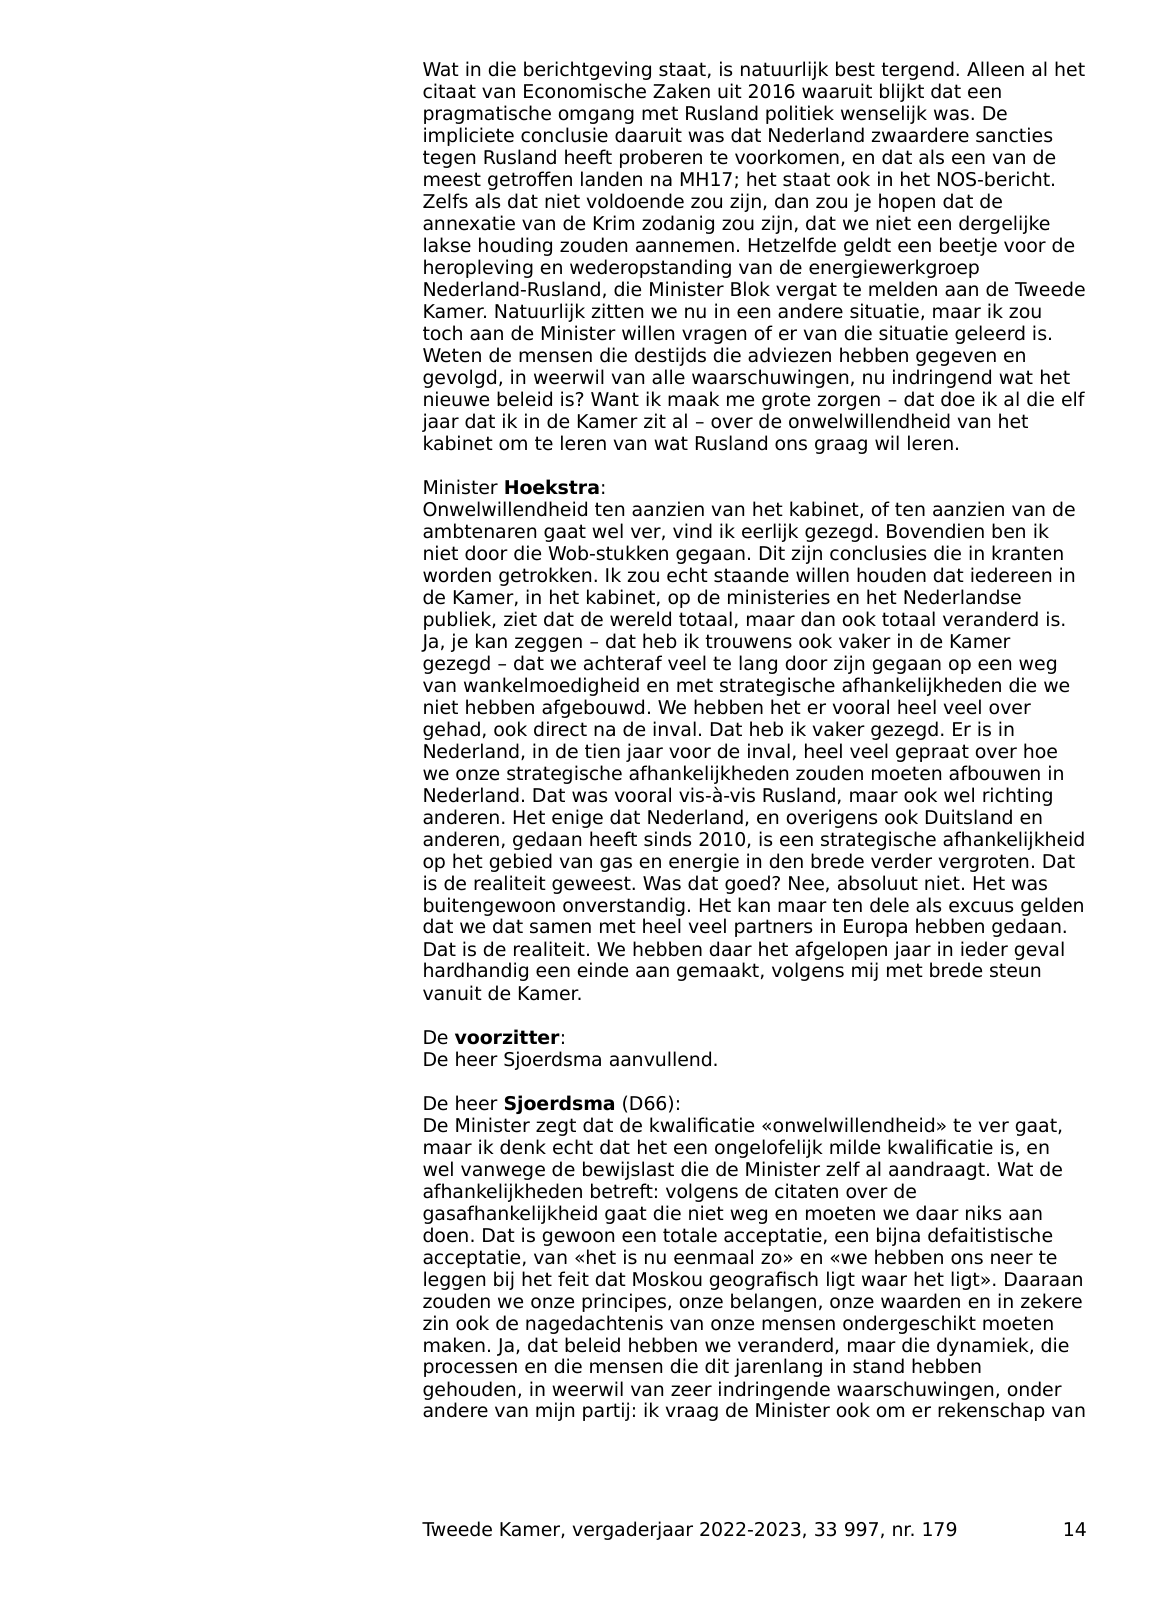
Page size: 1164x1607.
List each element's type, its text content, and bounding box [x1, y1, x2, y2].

text De heer Sjoerdsma (D66): [422, 1093, 1087, 1115]
text De Minister zegt dat de kwalificatie «onwelwillendheid» te ver gaat, maar ik denk echt dat het een ongelofelijk milde kwalificatie is, en wel vanwege de bewijslast die de Minister zelf al aandraagt. Wat de afhankelijkheden betreft: volgens de citaten over de gasafhankelijkheid gaat die niet weg en moeten we daar niks aan doen. Dat is gewoon een totale acceptatie, een bijna defaitistische acceptatie, van «het is nu eenmaal zo» en «we hebben ons neer te leggen bij het feit dat Moskou geografisch ligt waar het ligt». Daaraan zouden we onze principes, onze belangen, onze waarden en in zekere zin ook de nagedachtenis van onze mensen ondergeschikt moeten maken. Ja, dat beleid hebben we veranderd, maar die dynamiek, die processen en die mensen die dit jarenlang in stand hebben gehouden, in weerwil van zeer indringende waarschuwingen, onder andere van mijn partij: ik vraag de Minister ook om er rekenschap van [422, 1115, 1087, 1422]
text De voorzitter: [422, 1027, 1087, 1048]
text Onwelwillendheid ten aanzien van het kabinet, of ten aanzien van de ambtenaren gaat wel ver, vind ik eerlijk gezegd. Bovendien ben ik niet door die Wob-stukken gegaan. Dit zijn conclusies die in kranten worden getrokken. Ik zou echt staande willen houden dat iedereen in de Kamer, in het kabinet, op de ministeries en het Nederlandse publiek, ziet dat de wereld totaal, maar dan ook totaal veranderd is. Ja, je kan zeggen – dat heb ik trouwens ook vaker in de Kamer gezegd – dat we achteraf veel te lang door zijn gegaan op een weg van wankelmoedigheid en met strategische afhankelijkheden die we niet hebben afgebouwd. We hebben het er vooral heel veel over gehad, ook direct na de inval. Dat heb ik vaker gezegd. Er is in Nederland, in de tien jaar voor de inval, heel veel gepraat over hoe we onze strategische afhankelijkheden zouden moeten afbouwen in Nederland. Dat was vooral vis-à-vis Rusland, maar ook wel richting anderen. Het enige dat Nederland, en overigens ook Duitsland en anderen, gedaan heeft sinds 2010, is een strategische afhankelijkheid op het gebied van gas en energie in den brede verder vergroten. Dat is de realiteit geweest. Was dat goed? Nee, absoluut niet. Het was buitengewoon onverstandig. Het kan maar ten dele als excuus gelden dat we dat samen met heel veel partners in Europa hebben gedaan. Dat is de realiteit. We hebben daar het afgelopen jaar in ieder geval hardhandig een einde aan gemaakt, volgens mij met brede steun vanuit de Kamer. [422, 499, 1087, 1004]
text Minister Hoekstra: [422, 477, 1087, 499]
text De heer Sjoerdsma aanvullend. [422, 1048, 1087, 1071]
text Wat in die berichtgeving staat, is natuurlijk best tergend. Alleen al het citaat van Economische Zaken uit 2016 waaruit blijkt dat een pragmatische omgang met Rusland politiek wenselijk was. De impliciete conclusie daaruit was dat Nederland zwaardere sancties tegen Rusland heeft proberen te voorkomen, en dat als een van de meest getroffen landen na MH17; het staat ook in het NOS-bericht. Zelfs als dat niet voldoende zou zijn, dan zou je hopen dat de annexatie van de Krim zodanig zou zijn, dat we niet een dergelijke lakse houding zouden aannemen. Hetzelfde geldt een beetje voor de heropleving en wederopstanding van de energiewerkgroep Nederland-Rusland, die Minister Blok vergat te melden aan de Tweede Kamer. Natuurlijk zitten we nu in een andere situatie, maar ik zou toch aan de Minister willen vragen of er van die situatie geleerd is. Weten de mensen die destijds die adviezen hebben gegeven en gevolgd, in weerwil van alle waarschuwingen, nu indringend wat het nieuwe beleid is? Want ik maak me grote zorgen – dat doe ik al die elf jaar dat ik in de Kamer zit al – over de onwelwillendheid van het kabinet om te leren van wat Rusland ons graag wil leren. [422, 59, 1087, 455]
